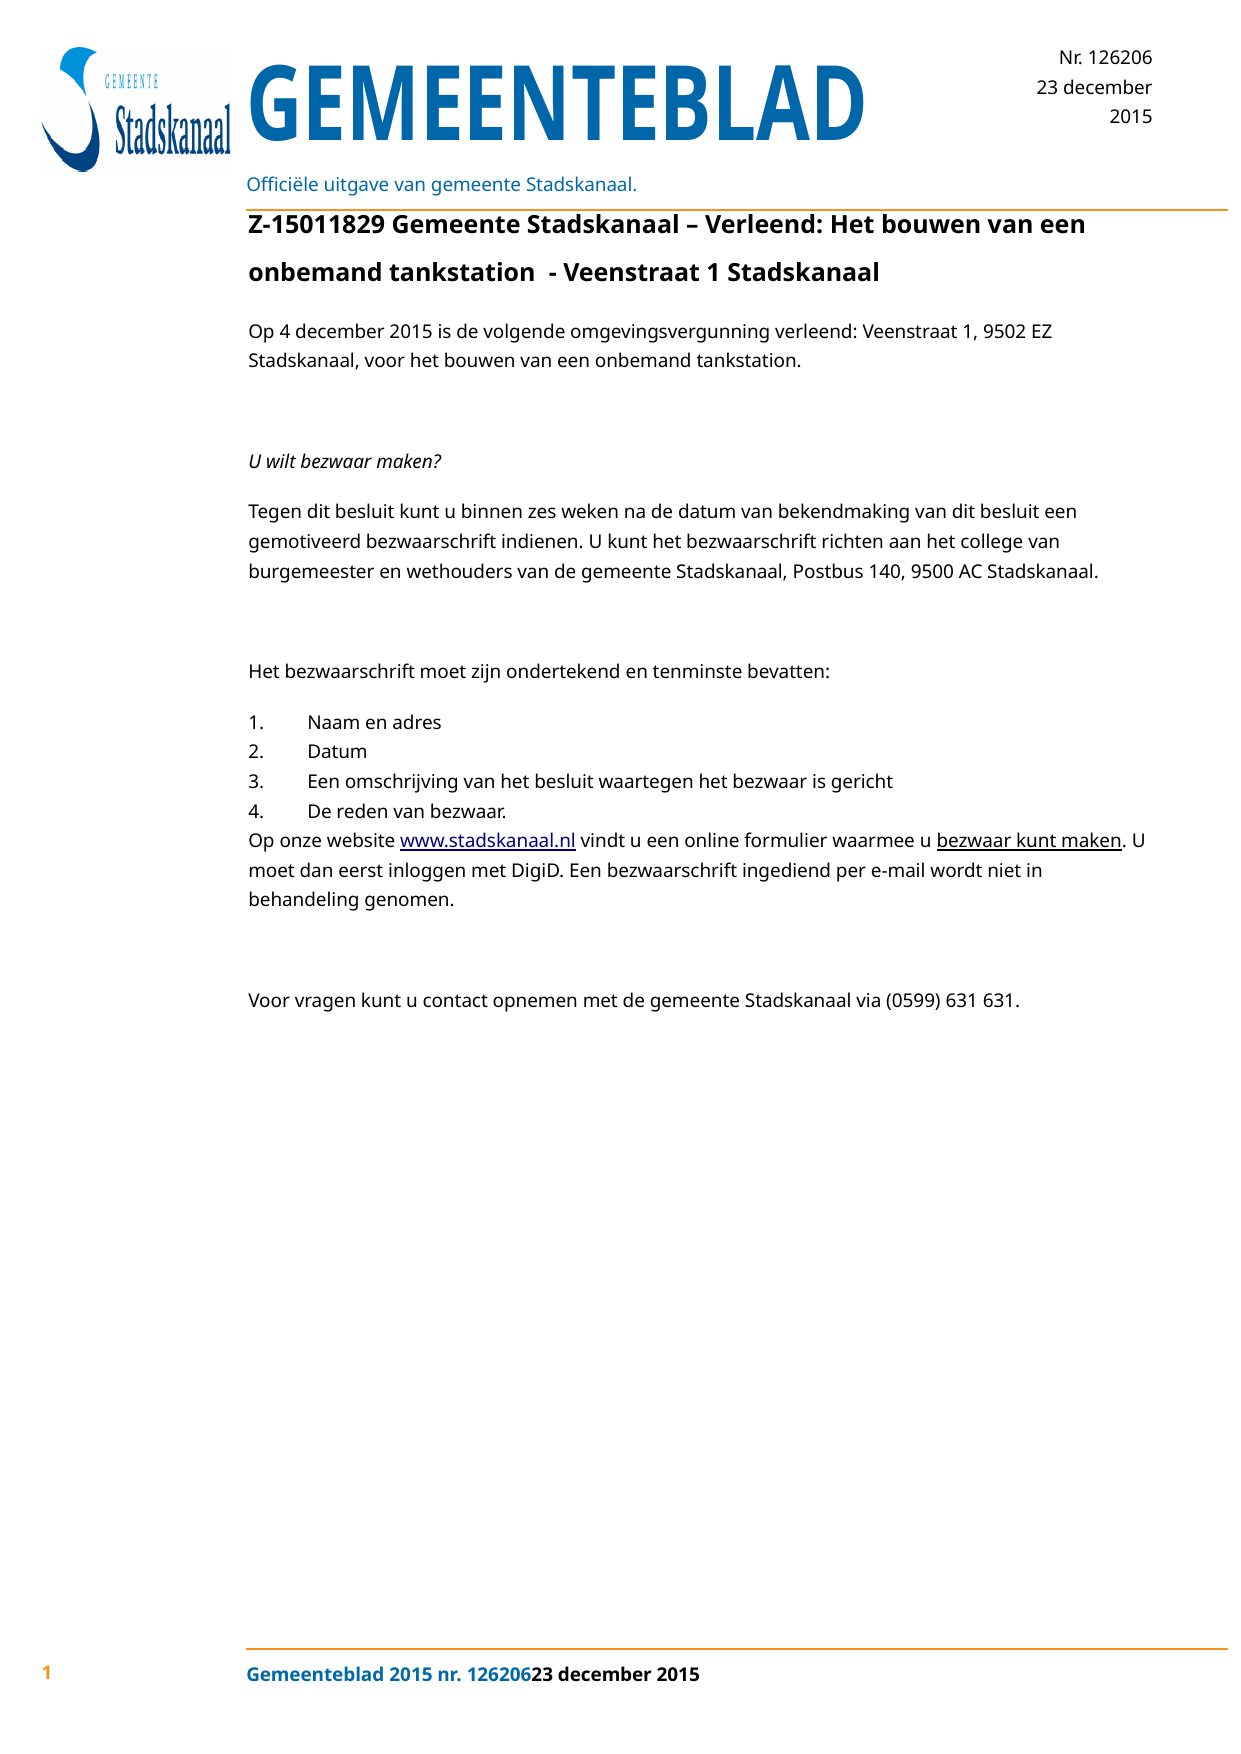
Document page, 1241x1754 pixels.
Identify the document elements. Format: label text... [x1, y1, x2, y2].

picture [41, 47, 231, 172]
text Het bezwaarschrift moet zijn ondertekend en tenminste bevatten: [248, 659, 1152, 684]
text U wilt bezwaar maken? [248, 448, 1152, 474]
list Datum [248, 739, 1152, 764]
text Voor vragen kunt u contact opnemen met de gemeente Stadskanaal via (0599) 631 631. [248, 987, 1152, 1013]
text Op 4 december 2015 is de volgende omgevingsvergunning verleend: Veenstraat 1, 9502 EZ Stadskanaal, voor het bouwen van een onbemand tankstation. [248, 318, 1152, 373]
list Een omschrijving van het besluit waartegen het bezwaar is gericht [248, 768, 1152, 794]
list Naam en adres [248, 709, 1152, 735]
text Tegen dit besluit kunt u binnen zes weken na de datum van bekendmaking van dit besluit een gemotiveerd bezwaarschrift indienen. U kunt het bezwaarschrift richten aan het college van burgemeester en wethouders van de gemeente Stadskanaal, Postbus 140, 9500 AC Stadskanaal. [248, 499, 1152, 584]
list De reden van bezwaar. [248, 798, 1152, 824]
text Op onze website www.stadskanaal.nl vindt u een online formulier waarmee u bezwaar kunt maken. U moet dan eerst inloggen met DigiD. Een bezwaarschrift ingediend per e-mail wordt niet in behandeling genomen. [248, 827, 1152, 912]
text Z-15011829 Gemeente Stadskanaal – Verleend: Het bouwen van een onbemand tankstation - Veenstraat 1 Stadskanaal [248, 211, 1152, 288]
